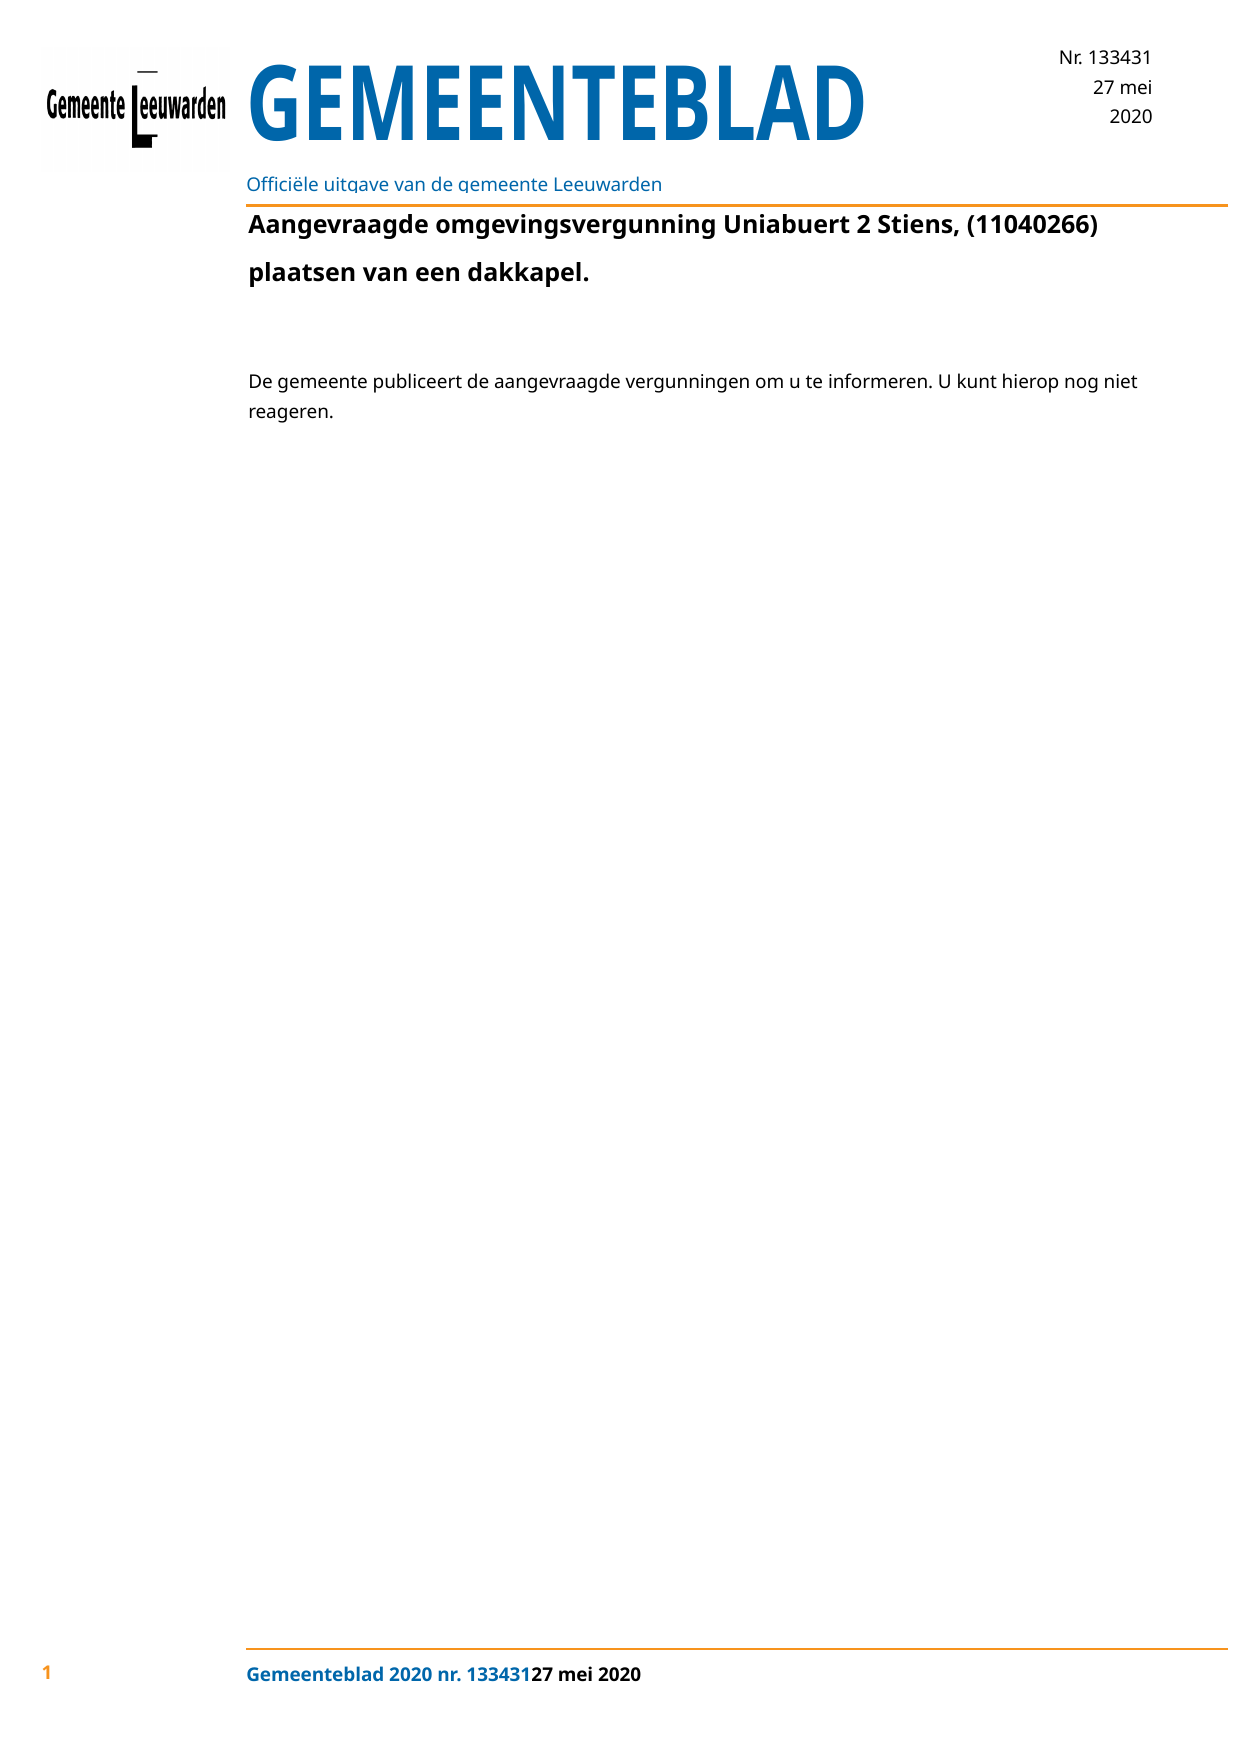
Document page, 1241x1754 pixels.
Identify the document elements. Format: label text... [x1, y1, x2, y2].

picture [41, 47, 231, 172]
text Aangevraagde omgevingsvergunning Uniabuert 2 Stiens, (11040266) plaatsen van een dakkapel. [248, 207, 1152, 288]
text De gemeente publiceert de aangevraagde vergunningen om u te informeren. U kunt hierop nog niet reageren. [248, 368, 1152, 424]
